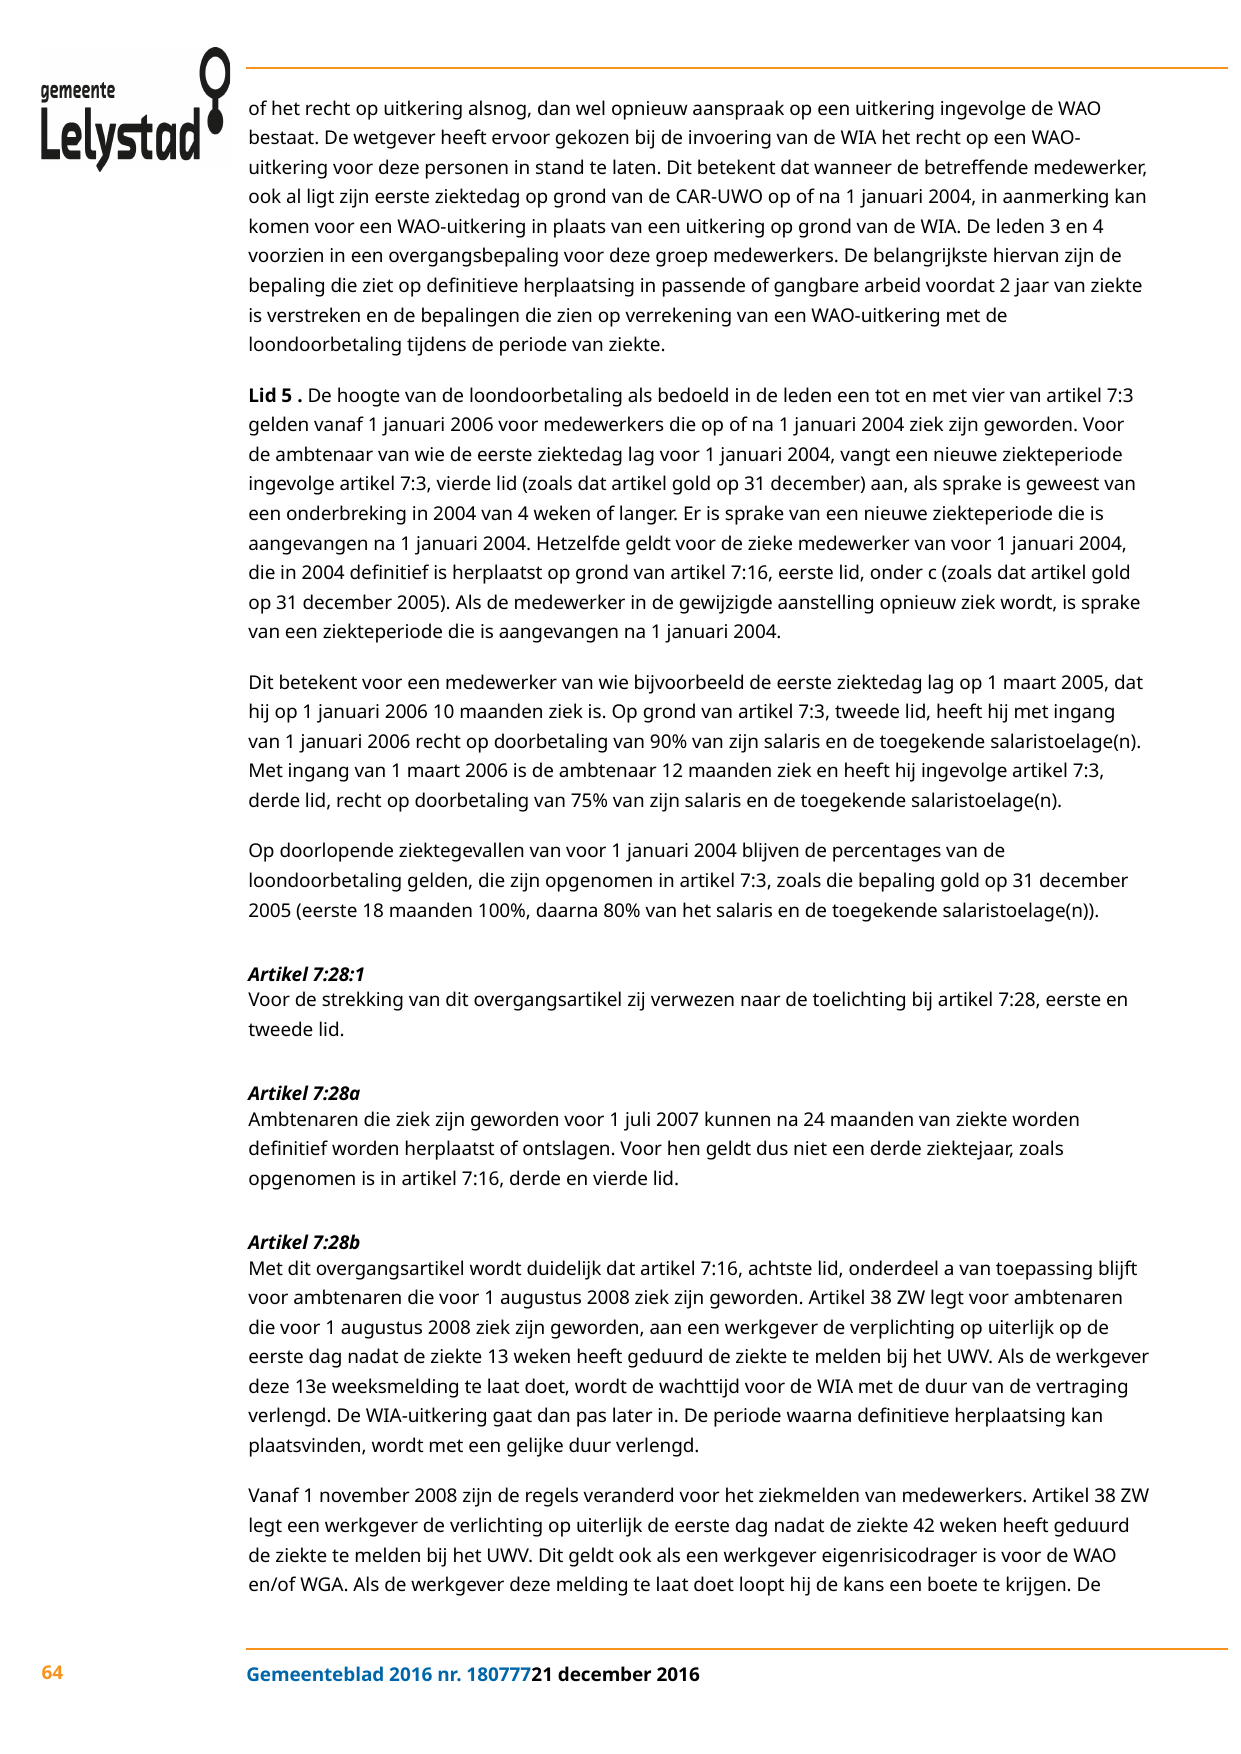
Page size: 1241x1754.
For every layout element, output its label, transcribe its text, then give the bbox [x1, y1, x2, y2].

text Vanaf 1 november 2008 zijn de regels veranderd voor het ziekmelden van medewerkers. Artikel 38 ZW legt een werkgever de verlichting op uiterlijk de eerste dag nadat de ziekte 42 weken heeft geduurd de ziekte te melden bij het UWV. Dit geldt ook als een werkgever eigenrisicodrager is voor de WAO en/of WGA. Als de werkgever deze melding te laat doet loopt hij de kans een boete te krijgen. De [248, 1483, 1152, 1597]
text Artikel 7:28a [248, 1080, 1152, 1106]
text Dit betekent voor een medewerker van wie bijvoorbeeld de eerste ziektedag lag op 1 maart 2005, dat hij op 1 januari 2006 10 maanden ziek is. Op grond van artikel 7:3, tweede lid, heeft hij met ingang van 1 januari 2006 recht op doorbetaling van 90% van zijn salaris en de toegekende salaristoelage(n). Met ingang van 1 maart 2006 is de ambtenaar 12 maanden ziek en heeft hij ingevolge artikel 7:3, derde lid, recht op doorbetaling van 75% van zijn salaris en de toegekende salaristoelage(n). [248, 669, 1152, 813]
text Artikel 7:28b [248, 1229, 1152, 1255]
text Met dit overgangsartikel wordt duidelijk dat artikel 7:16, achtste lid, onderdeel a van toepassing blijft voor ambtenaren die voor 1 augustus 2008 ziek zijn geworden. Artikel 38 ZW legt voor ambtenaren die voor 1 augustus 2008 ziek zijn geworden, aan een werkgever de verplichting op uiterlijk op de eerste dag nadat de ziekte 13 weken heeft geduurd de ziekte te melden bij het UWV. Als de werkgever deze 13e weeksmelding te laat doet, wordt de wachttijd voor de WIA met de duur van de vertraging verlengd. De WIA-uitkering gaat dan pas later in. De periode waarna definitieve herplaatsing kan plaatsvinden, wordt met een gelijke duur verlengd. [248, 1255, 1152, 1458]
text Ambtenaren die ziek zijn geworden voor 1 juli 2007 kunnen na 24 maanden van ziekte worden definitief worden herplaatst of ontslagen. Voor hen geldt dus niet een derde ziektejaar, zoals opgenomen is in artikel 7:16, derde en vierde lid. [248, 1106, 1152, 1191]
text Artikel 7:28:1 [248, 961, 1152, 987]
text Voor de strekking van dit overgangsartikel zij verwezen naar de toelichting bij artikel 7:28, eerste en tweede lid. [248, 987, 1152, 1042]
text Op doorlopende ziektegevallen van voor 1 januari 2004 blijven de percentages van de loondoorbetaling gelden, die zijn opgenomen in artikel 7:3, zoals die bepaling gold op 31 december 2005 (eerste 18 maanden 100%, daarna 80% van het salaris en de toegekende salaristoelage(n)). [248, 838, 1152, 923]
text of het recht op uitkering alsnog, dan wel opnieuw aanspraak op een uitkering ingevolge de WAO bestaat. De wetgever heeft ervoor gekozen bij de invoering van de WIA het recht op een WAO-uitkering voor deze personen in stand te laten. Dit betekent dat wanneer de betreffende medewerker, ook al ligt zijn eerste ziektedag op grond van de CAR-UWO op of na 1 januari 2004, in aanmerking kan komen voor een WAO-uitkering in plaats van een uitkering op grond van de WIA. De leden 3 en 4 voorzien in een overgangsbepaling voor deze groep medewerkers. De belangrijkste hiervan zijn de bepaling die ziet op definitieve herplaatsing in passende of gangbare arbeid voordat 2 jaar van ziekte is verstreken en de bepalingen die zien op verrekening van een WAO-uitkering met de loondoorbetaling tijdens de periode van ziekte. [248, 95, 1152, 357]
picture [41, 47, 231, 172]
text Lid 5 . De hoogte van de loondoorbetaling als bedoeld in de leden een tot en met vier van artikel 7:3 gelden vanaf 1 januari 2006 voor medewerkers die op of na 1 januari 2004 ziek zijn geworden. Voor de ambtenaar van wie de eerste ziektedag lag voor 1 januari 2004, vangt een nieuwe ziekteperiode ingevolge artikel 7:3, vierde lid (zoals dat artikel gold op 31 december) aan, als sprake is geweest van een onderbreking in 2004 van 4 weken of langer. Er is sprake van een nieuwe ziekteperiode die is aangevangen na 1 januari 2004. Hetzelfde geldt voor de zieke medewerker van voor 1 januari 2004, die in 2004 definitief is herplaatst op grond van artikel 7:16, eerste lid, onder c (zoals dat artikel gold op 31 december 2005). Als de medewerker in de gewijzigde aanstelling opnieuw ziek wordt, is sprake van een ziekteperiode die is aangevangen na 1 januari 2004. [248, 382, 1152, 644]
